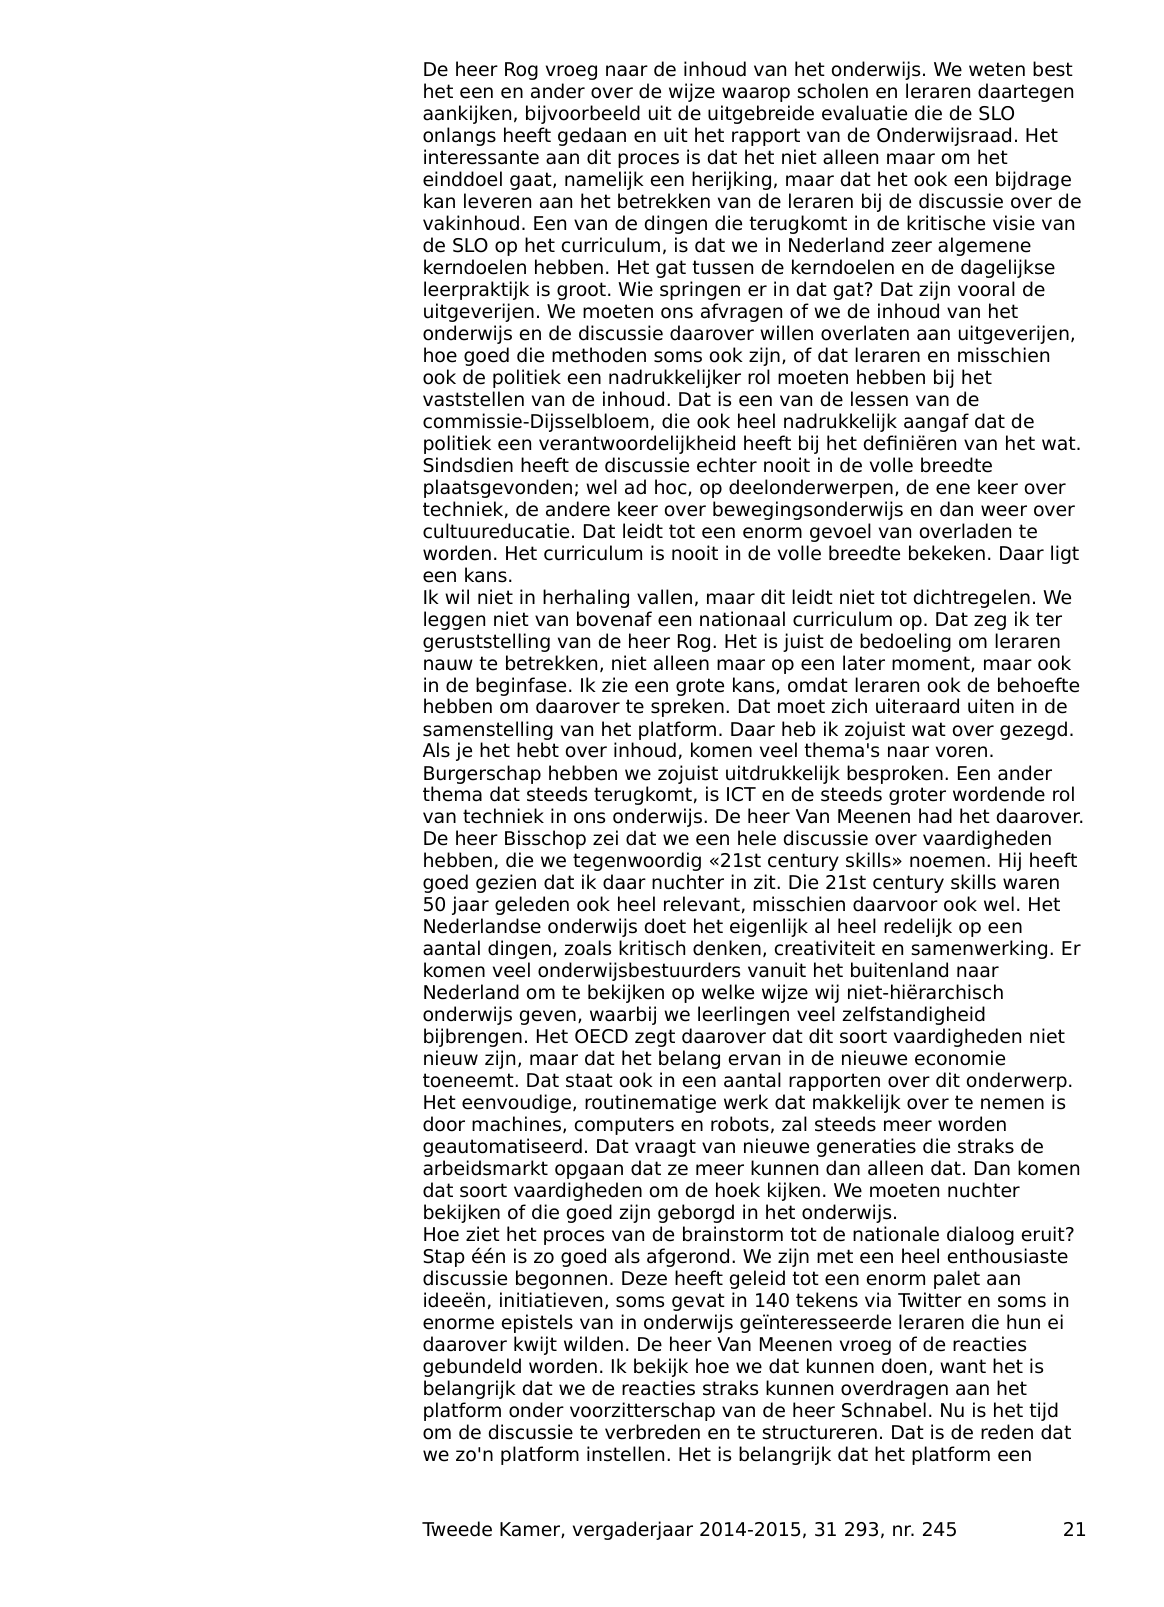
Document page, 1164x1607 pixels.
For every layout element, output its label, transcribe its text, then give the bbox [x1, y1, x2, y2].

text Als je het hebt over inhoud, komen veel thema's naar voren. Burgerschap hebben we zojuist uitdrukkelijk besproken. Een ander thema dat steeds terugkomt, is ICT en de steeds groter wordende rol van techniek in ons onderwijs. De heer Van Meenen had het daarover. De heer Bisschop zei dat we een hele discussie over vaardigheden hebben, die we tegenwoordig «21st century skills» noemen. Hij heeft goed gezien dat ik daar nuchter in zit. Die 21st century skills waren 50 jaar geleden ook heel relevant, misschien daarvoor ook wel. Het Nederlandse onderwijs doet het eigenlijk al heel redelijk op een aantal dingen, zoals kritisch denken, creativiteit en samenwerking. Er komen veel onderwijsbestuurders vanuit het buitenland naar Nederland om te bekijken op welke wijze wij niet-hiërarchisch onderwijs geven, waarbij we leerlingen veel zelfstandigheid bijbrengen. Het OECD zegt daarover dat dit soort vaardigheden niet nieuw zijn, maar dat het belang ervan in de nieuwe economie toeneemt. Dat staat ook in een aantal rapporten over dit onderwerp. Het eenvoudige, routinematige werk dat makkelijk over te nemen is door machines, computers en robots, zal steeds meer worden geautomatiseerd. Dat vraagt van nieuwe generaties die straks de arbeidsmarkt opgaan dat ze meer kunnen dan alleen dat. Dan komen dat soort vaardigheden om de hoek kijken. We moeten nuchter bekijken of die goed zijn geborgd in het onderwijs. [422, 740, 1087, 1224]
text Hoe ziet het proces van de brainstorm tot de nationale dialoog eruit? Stap één is zo goed als afgerond. We zijn met een heel enthousiaste discussie begonnen. Deze heeft geleid tot een enorm palet aan ideeën, initiatieven, soms gevat in 140 tekens via Twitter en soms in enorme epistels van in onderwijs geïnteresseerde leraren die hun ei daarover kwijt wilden. De heer Van Meenen vroeg of de reacties gebundeld worden. Ik bekijk hoe we dat kunnen doen, want het is belangrijk dat we de reacties straks kunnen overdragen aan het platform onder voorzitterschap van de heer Schnabel. Nu is het tijd om de discussie te verbreden en te structureren. Dat is de reden dat we zo'n platform instellen. Het is belangrijk dat het platform een [422, 1224, 1087, 1466]
text De heer Rog vroeg naar de inhoud van het onderwijs. We weten best het een en ander over de wijze waarop scholen en leraren daartegen aankijken, bijvoorbeeld uit de uitgebreide evaluatie die de SLO onlangs heeft gedaan en uit het rapport van de Onderwijsraad. Het interessante aan dit proces is dat het niet alleen maar om het einddoel gaat, namelijk een herijking, maar dat het ook een bijdrage kan leveren aan het betrekken van de leraren bij de discussie over de vakinhoud. Een van de dingen die terugkomt in de kritische visie van de SLO op het curriculum, is dat we in Nederland zeer algemene kerndoelen hebben. Het gat tussen de kerndoelen en de dagelijkse leerpraktijk is groot. Wie springen er in dat gat? Dat zijn vooral de uitgeverijen. We moeten ons afvragen of we de inhoud van het onderwijs en de discussie daarover willen overlaten aan uitgeverijen, hoe goed die methoden soms ook zijn, of dat leraren en misschien ook de politiek een nadrukkelijker rol moeten hebben bij het vaststellen van de inhoud. Dat is een van de lessen van de commissie-Dijsselbloem, die ook heel nadrukkelijk aangaf dat de politiek een verantwoordelijkheid heeft bij het definiëren van het wat. Sindsdien heeft de discussie echter nooit in de volle breedte plaatsgevonden; wel ad hoc, op deelonderwerpen, de ene keer over techniek, de andere keer over bewegingsonderwijs en dan weer over cultuureducatie. Dat leidt tot een enorm gevoel van overladen te worden. Het curriculum is nooit in de volle breedte bekeken. Daar ligt een kans. [422, 59, 1087, 587]
text Ik wil niet in herhaling vallen, maar dit leidt niet tot dichtregelen. We leggen niet van bovenaf een nationaal curriculum op. Dat zeg ik ter geruststelling van de heer Rog. Het is juist de bedoeling om leraren nauw te betrekken, niet alleen maar op een later moment, maar ook in de beginfase. Ik zie een grote kans, omdat leraren ook de behoefte hebben om daarover te spreken. Dat moet zich uiteraard uiten in de samenstelling van het platform. Daar heb ik zojuist wat over gezegd. [422, 587, 1087, 740]
